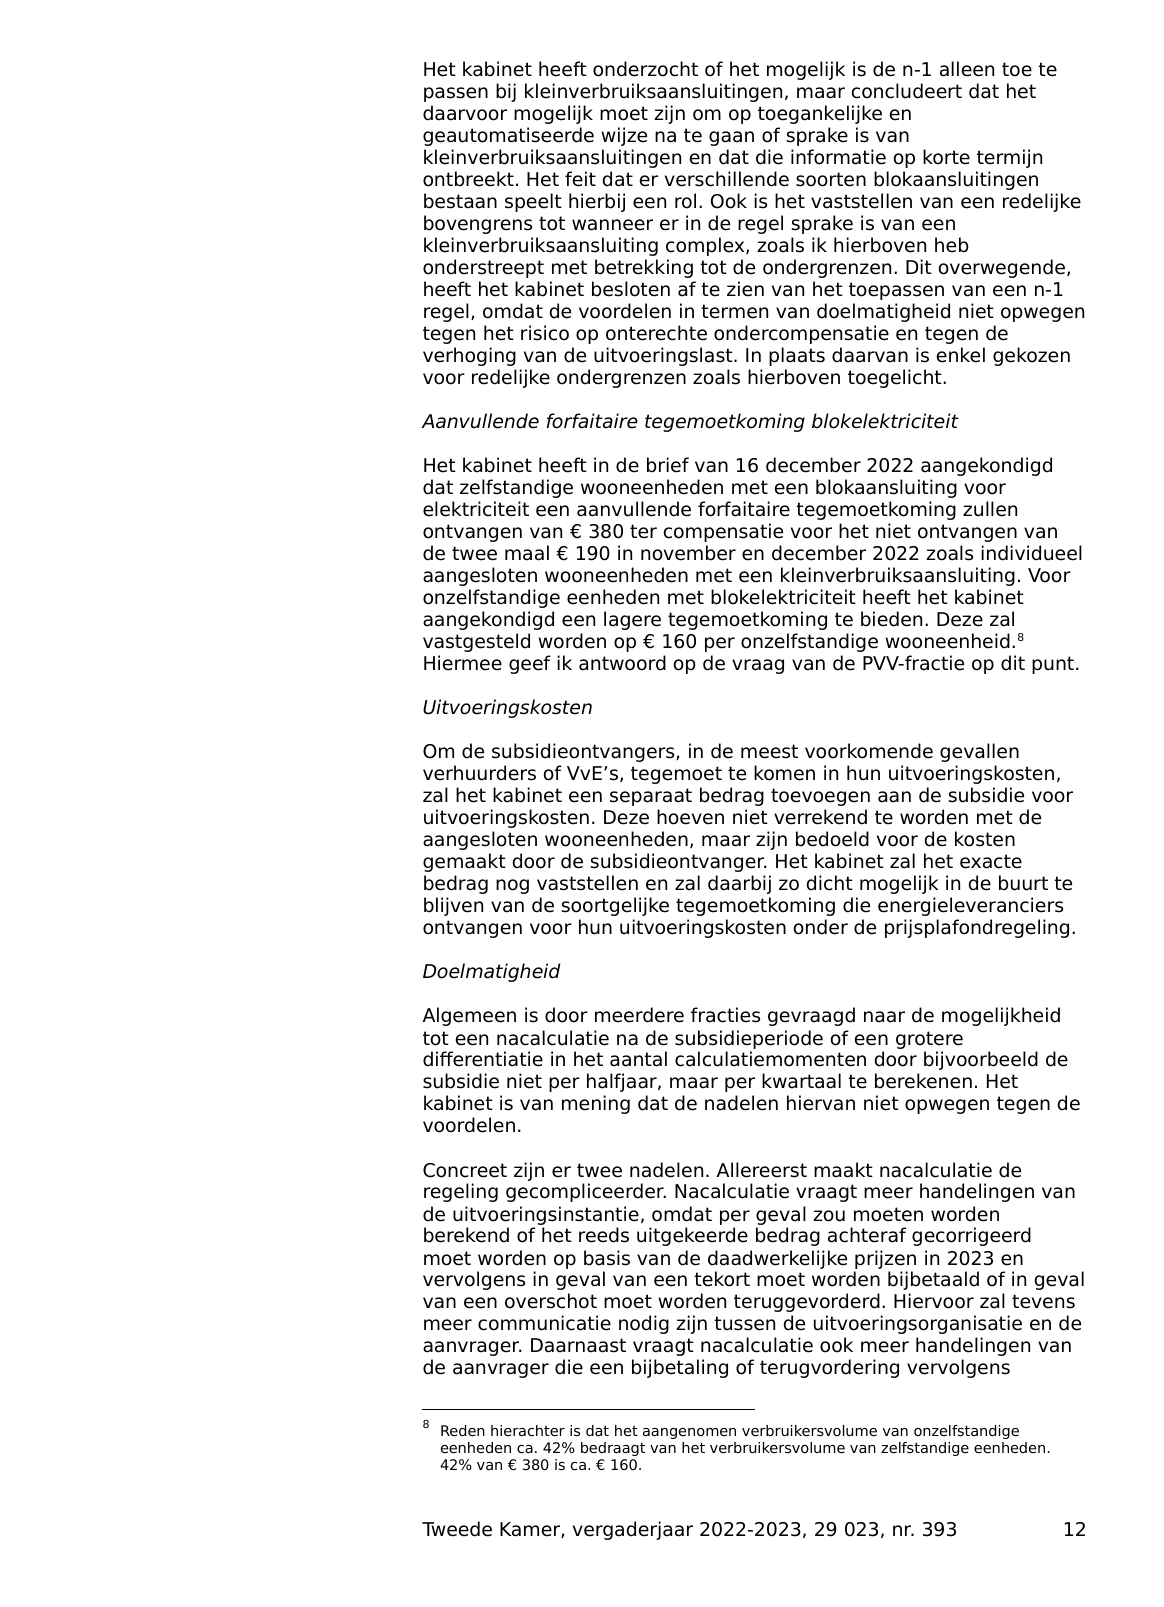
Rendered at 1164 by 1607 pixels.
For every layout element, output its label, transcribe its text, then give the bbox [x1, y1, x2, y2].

text Het kabinet heeft onderzocht of het mogelijk is de n-1 alleen toe te passen bij kleinverbruiksaansluitingen, maar concludeert dat het daarvoor mogelijk moet zijn om op toegankelijke en geautomatiseerde wijze na te gaan of sprake is van kleinverbruiksaansluitingen en dat die informatie op korte termijn ontbreekt. Het feit dat er verschillende soorten blokaansluitingen bestaan speelt hierbij een rol. Ook is het vaststellen van een redelijke bovengrens tot wanneer er in de regel sprake is van een kleinverbruiksaansluiting complex, zoals ik hierboven heb onderstreept met betrekking tot de ondergrenzen. Dit overwegende, heeft het kabinet besloten af te zien van het toepassen van een n-1 regel, omdat de voordelen in termen van doelmatigheid niet opwegen tegen het risico op onterechte ondercompensatie en tegen de verhoging van de uitvoeringslast. In plaats daarvan is enkel gekozen voor redelijke ondergrenzen zoals hierboven toegelicht. [422, 59, 1087, 389]
text Concreet zijn er twee nadelen. Allereerst maakt nacalculatie de regeling gecompliceerder. Nacalculatie vraagt meer handelingen van de uitvoeringsinstantie, omdat per geval zou moeten worden berekend of het reeds uitgekeerde bedrag achteraf gecorrigeerd moet worden op basis van de daadwerkelijke prijzen in 2023 en vervolgens in geval van een tekort moet worden bijbetaald of in geval van een overschot moet worden teruggevorderd. Hiervoor zal tevens meer communicatie nodig zijn tussen de uitvoeringsorganisatie en de aanvrager. Daarnaast vraagt nacalculatie ook meer handelingen van de aanvrager die een bijbetaling of terugvordering vervolgens [422, 1159, 1087, 1379]
text Algemeen is door meerdere fracties gevraagd naar de mogelijkheid tot een nacalculatie na de subsidieperiode of een grotere differentiatie in het aantal calculatiemomenten door bijvoorbeeld de subsidie niet per halfjaar, maar per kwartaal te berekenen. Het kabinet is van mening dat de nadelen hiervan niet opwegen tegen de voordelen. [422, 1005, 1087, 1137]
text Reden hierachter is dat het aangenomen verbruikersvolume van onzelfstandige eenheden ca. 42% bedraagt van het verbruikersvolume van zelfstandige eenheden. 42% van € 380 is ca. € 160. [422, 1418, 1087, 1474]
subtitle Aanvullende forfaitaire tegemoetkoming blokelektriciteit [422, 411, 1087, 433]
subtitle Uitvoeringskosten [422, 697, 1087, 719]
text Het kabinet heeft in de brief van 16 december 2022 aangekondigd dat zelfstandige wooneenheden met een blokaansluiting voor elektriciteit een aanvullende forfaitaire tegemoetkoming zullen ontvangen van € 380 ter compensatie voor het niet ontvangen van de twee maal € 190 in november en december 2022 zoals individueel aangesloten wooneenheden met een kleinverbruiksaansluiting. Voor onzelfstandige eenheden met blokelektriciteit heeft het kabinet aangekondigd een lagere tegemoetkoming te bieden. Deze zal vastgesteld worden op € 160 per onzelfstandige wooneenheid. Hiermee geef ik antwoord op de vraag van de PVV-fractie op dit punt. [422, 455, 1087, 675]
subtitle Doelmatigheid [422, 961, 1087, 983]
text Om de subsidieontvangers, in de meest voorkomende gevallen verhuurders of VvE’s, tegemoet te komen in hun uitvoeringskosten, zal het kabinet een separaat bedrag toevoegen aan de subsidie voor uitvoeringskosten. Deze hoeven niet verrekend te worden met de aangesloten wooneenheden, maar zijn bedoeld voor de kosten gemaakt door de subsidieontvanger. Het kabinet zal het exacte bedrag nog vaststellen en zal daarbij zo dicht mogelijk in de buurt te blijven van de soortgelijke tegemoetkoming die energieleveranciers ontvangen voor hun uitvoeringskosten onder de prijsplafondregeling. [422, 741, 1087, 939]
